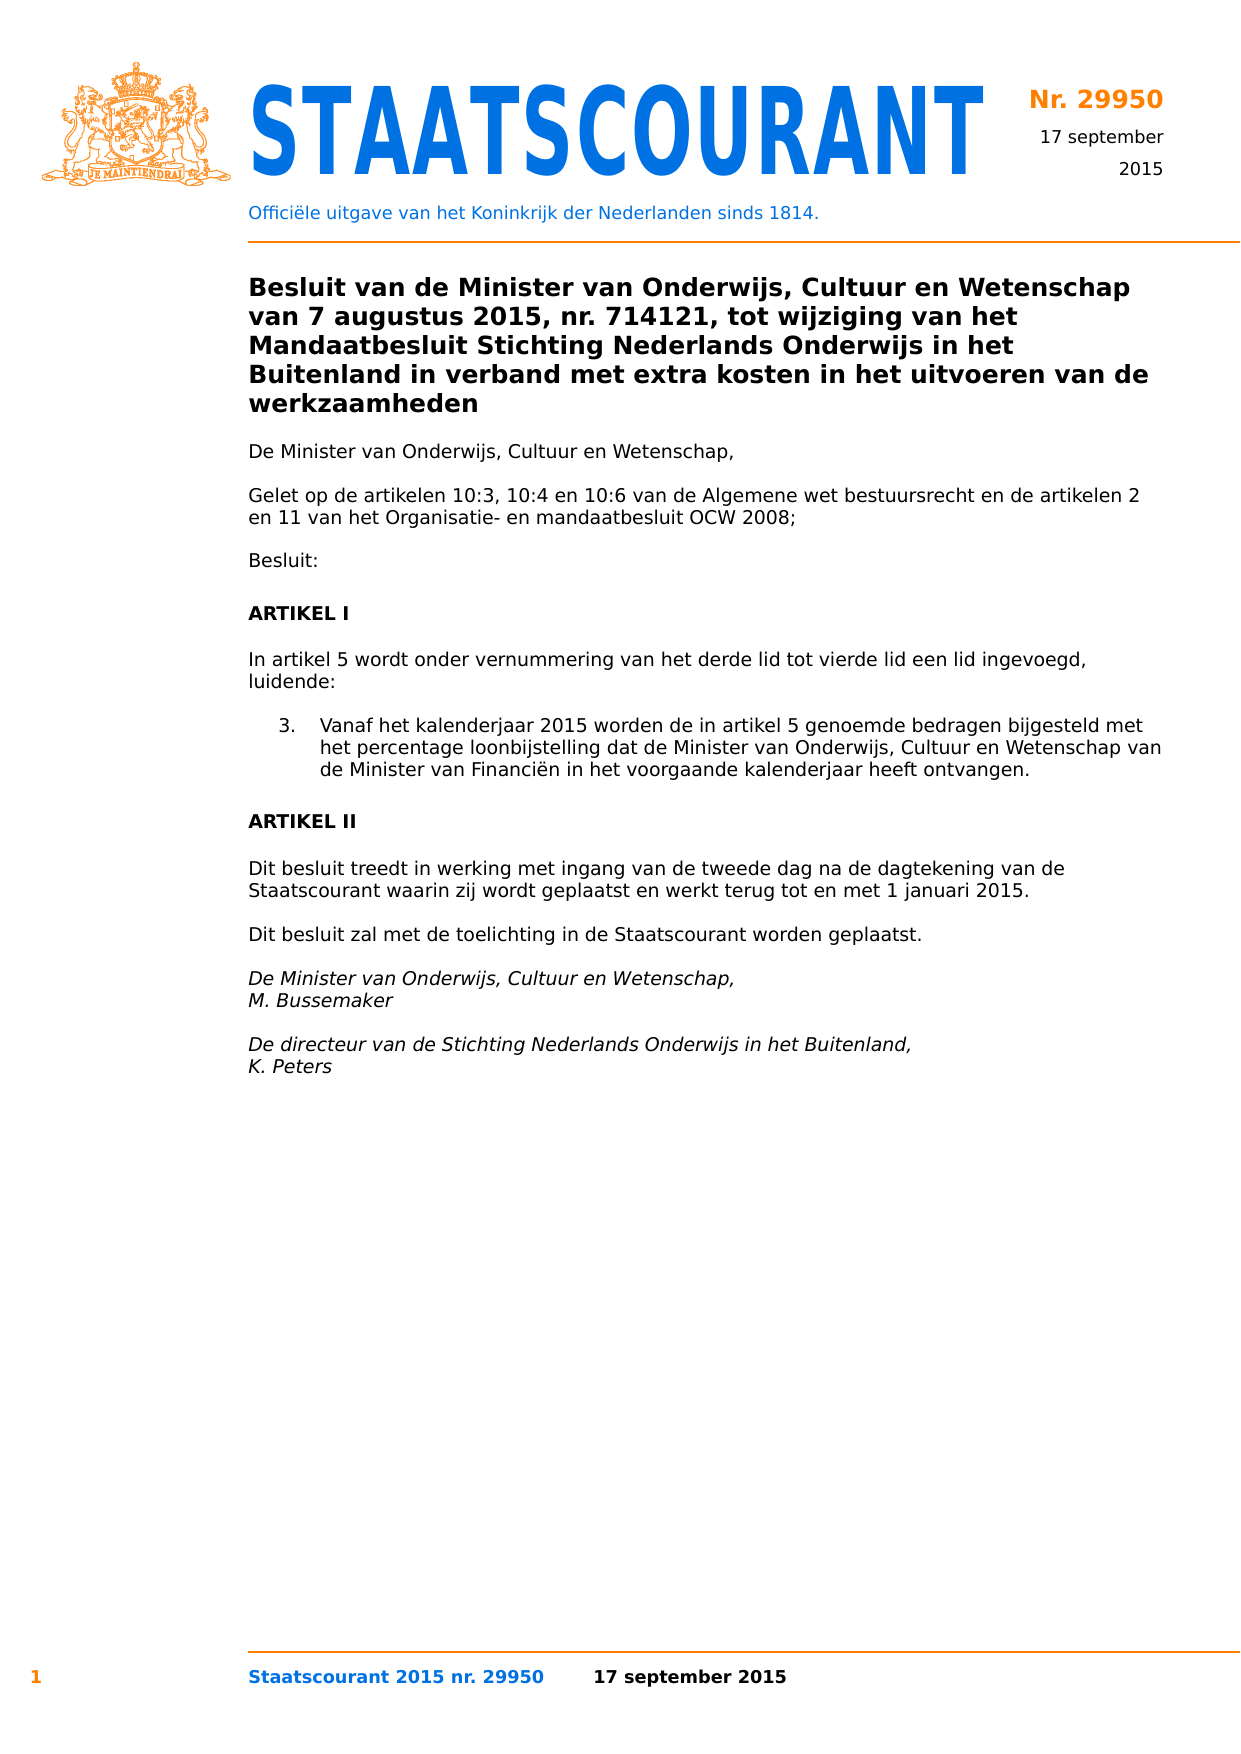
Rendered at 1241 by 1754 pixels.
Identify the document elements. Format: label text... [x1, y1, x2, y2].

text De directeur van de Stichting Nederlands Onderwijs in het Buitenland, K. Peters [248, 1034, 1163, 1078]
text In artikel 5 wordt onder vernummering van het derde lid tot vierde lid een lid ingevoegd, luidende: [248, 649, 1163, 693]
table_header [25, 62, 248, 241]
picture [41, 62, 231, 186]
text 3. Vanaf het kalenderjaar 2015 worden de in artikel 5 genoemde bedragen bijgesteld met het percentage loonbijstelling dat de Minister van Onderwijs, Cultuur en Wetenschap van de Minister van Financiën in het voorgaande kalenderjaar heeft ontvangen. [278, 715, 1163, 781]
subtitle Besluit van de Minister van Onderwijs, Cultuur en Wetenschap van 7 augustus 2015, nr. 714121, tot wijziging van het Mandaatbesluit Stichting Nederlands Onderwijs in het Buitenland in verband met extra kosten in het uitvoeren van de werkzaamheden [248, 273, 1163, 419]
table_cell 2015 [998, 153, 1240, 203]
table_cell Officiële uitgave van het Koninkrijk der Nederlanden sinds 1814. [248, 203, 1240, 241]
table_header Nr. 29950 [998, 62, 1240, 121]
text De Minister van Onderwijs, Cultuur en Wetenschap, [248, 441, 1163, 463]
text Gelet op de artikelen 10:3, 10:4 en 10:6 van de Algemene wet bestuursrecht en de artikelen 2 en 11 van het Organisatie- en mandaatbesluit OCW 2008; [248, 484, 1163, 528]
table_header STAATSCOURANT [248, 62, 998, 203]
text Besluit: [248, 550, 1163, 572]
text Dit besluit zal met de toelichting in de Staatscourant worden geplaatst. [248, 924, 1163, 946]
table_cell 17 september [998, 121, 1240, 153]
text Dit besluit treedt in werking met ingang van de tweede dag na de dagtekening van de Staatscourant waarin zij wordt geplaatst en werkt terug tot en met 1 januari 2015. [248, 858, 1163, 902]
subtitle ARTIKEL I [248, 602, 1163, 624]
text De Minister van Onderwijs, Cultuur en Wetenschap, M. Bussemaker [248, 968, 1163, 1012]
subtitle ARTIKEL II [248, 811, 1163, 833]
